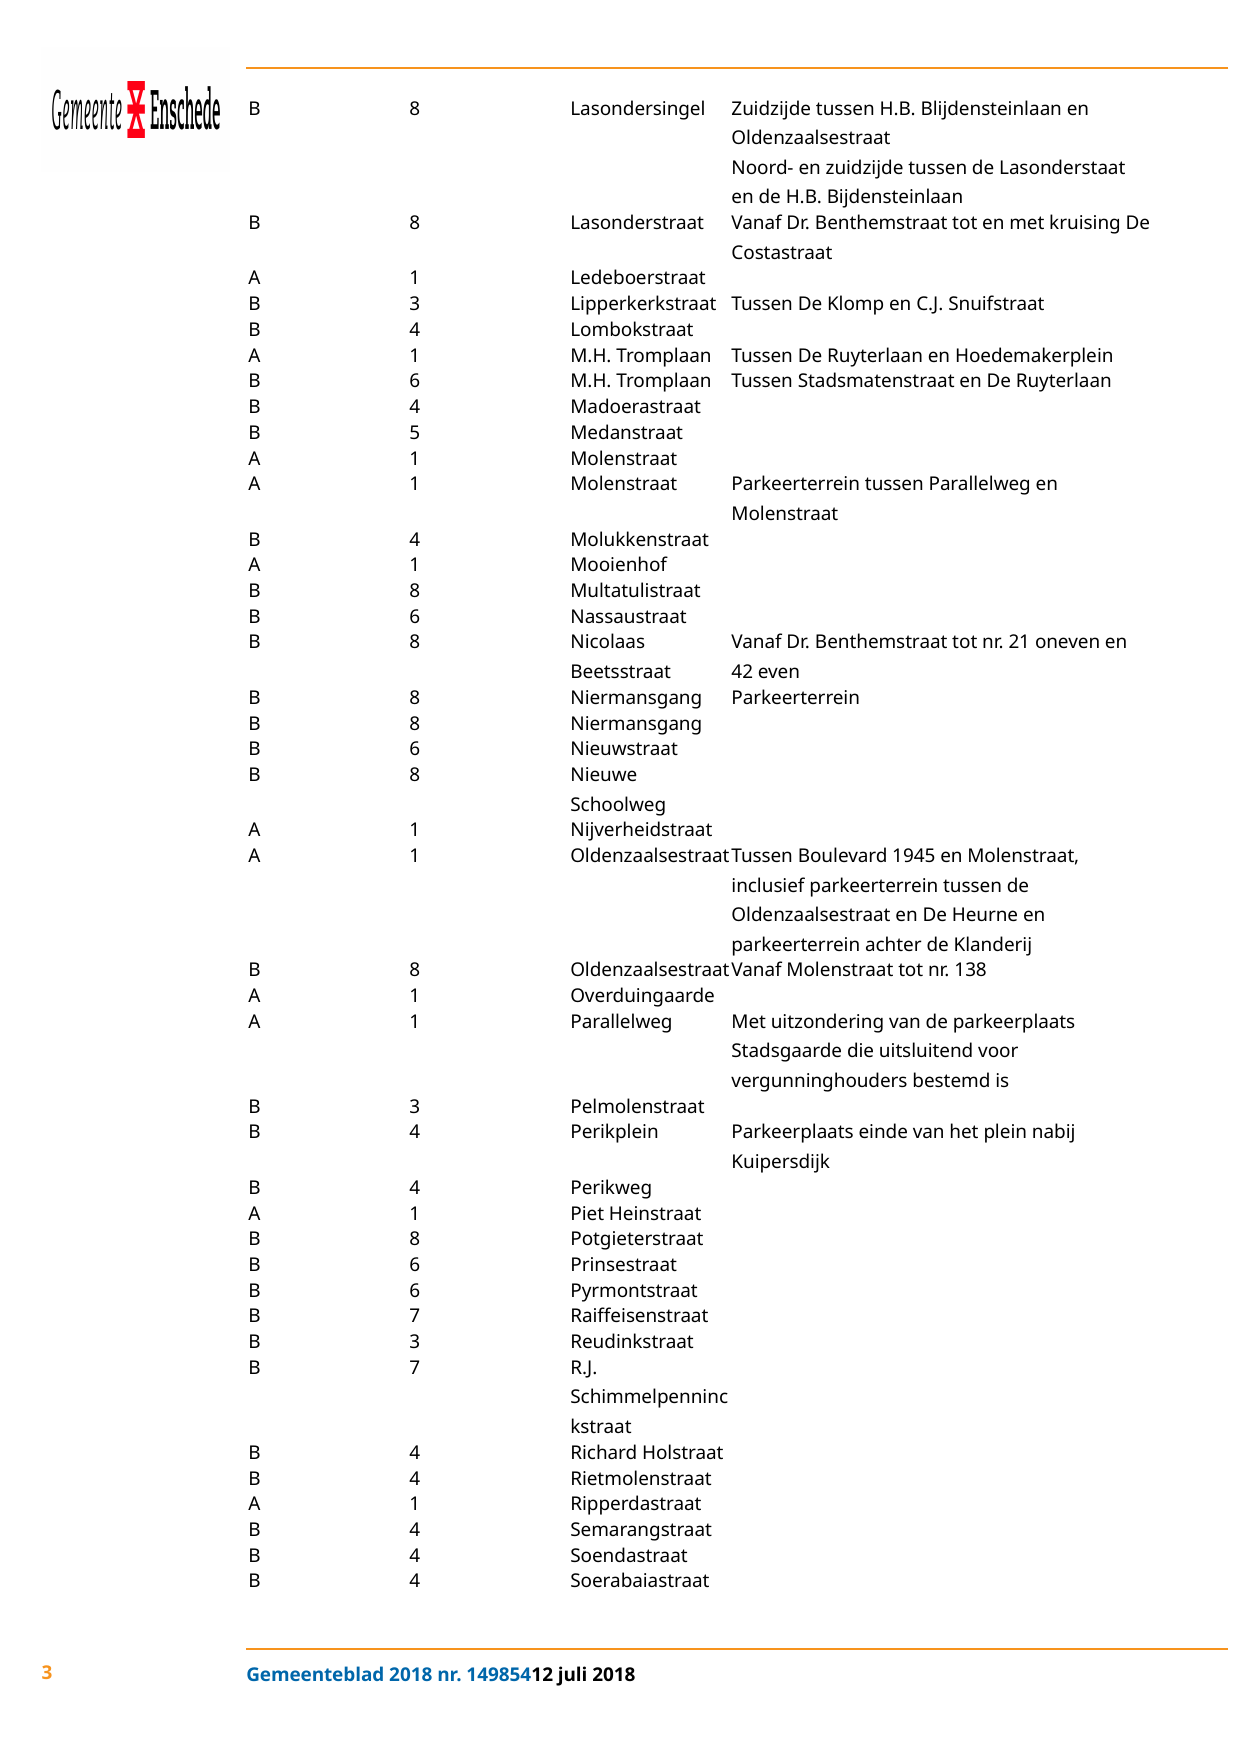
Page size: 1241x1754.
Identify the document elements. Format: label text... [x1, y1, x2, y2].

table_cell B [248, 95, 409, 209]
table_cell B [248, 629, 409, 684]
table_cell 6 [409, 1277, 570, 1303]
table_cell B [248, 710, 409, 735]
table_cell 8 [409, 684, 570, 710]
table_cell Rietmolenstraat [570, 1465, 731, 1491]
table_cell Lombokstraat [570, 316, 731, 342]
table_cell [731, 1093, 1152, 1119]
table_cell 1 [409, 983, 570, 1008]
table_cell [731, 1174, 1152, 1200]
table_cell B [248, 526, 409, 551]
table_cell R.J. Schimmelpenninckstraat [570, 1354, 731, 1439]
table_cell B [248, 209, 409, 264]
table_cell B [248, 1303, 409, 1328]
table_cell Soerabaiastraat [570, 1568, 731, 1593]
table_cell M.H. Tromplaan [570, 368, 731, 393]
table_cell B [248, 368, 409, 393]
table_cell Lasondersingel [570, 95, 731, 209]
table_cell Oldenzaalsestraat [570, 957, 731, 982]
table_cell A [248, 842, 409, 957]
table_cell 4 [409, 1542, 570, 1568]
table_cell 1 [409, 842, 570, 957]
table_cell 7 [409, 1303, 570, 1328]
table_cell [731, 710, 1152, 735]
table_cell 4 [409, 1174, 570, 1200]
table_cell Niermansgang [570, 710, 731, 735]
table_cell [731, 1277, 1152, 1303]
table_cell B [248, 1277, 409, 1303]
table_cell Ledeboerstraat [570, 265, 731, 290]
table_cell B [248, 684, 409, 710]
table_cell Molenstraat [570, 445, 731, 470]
table_cell [731, 1303, 1152, 1328]
table_cell Madoerastraat [570, 393, 731, 419]
table_cell B [248, 393, 409, 419]
table_cell B [248, 577, 409, 603]
table_cell 7 [409, 1354, 570, 1439]
table_cell [731, 445, 1152, 470]
table_cell B [248, 1093, 409, 1119]
table_cell Tussen De Klomp en C.J. Snuifstraat [731, 290, 1152, 316]
table_cell 8 [409, 761, 570, 816]
table_cell B [248, 1226, 409, 1251]
table_cell A [248, 342, 409, 367]
table_cell [731, 1251, 1152, 1277]
table_cell [731, 393, 1152, 419]
table_cell Met uitzondering van de parkeerplaats Stadsgaarde die uitsluitend voor vergunninghouders bestemd is [731, 1008, 1152, 1093]
table_cell Mooienhof [570, 551, 731, 577]
table_cell [731, 603, 1152, 629]
table_cell 3 [409, 290, 570, 316]
table_cell B [248, 419, 409, 445]
table_cell 1 [409, 1200, 570, 1226]
table_cell [731, 1516, 1152, 1542]
table_cell Parkeerterrein tussen Parallelweg en Molenstraat [731, 470, 1152, 526]
table_cell Raiffeisenstraat [570, 1303, 731, 1328]
table_cell 1 [409, 265, 570, 290]
table_cell [731, 1329, 1152, 1354]
table_cell [731, 1542, 1152, 1568]
table_cell B [248, 1516, 409, 1542]
table_cell 4 [409, 1516, 570, 1542]
table_cell [731, 551, 1152, 577]
table_cell A [248, 551, 409, 577]
picture [41, 47, 231, 172]
table_cell 6 [409, 368, 570, 393]
table_cell Ripperdastraat [570, 1491, 731, 1516]
table_cell Molukkenstraat [570, 526, 731, 551]
table_cell Molenstraat [570, 470, 731, 526]
table_cell [731, 761, 1152, 816]
table_cell B [248, 1542, 409, 1568]
table_cell 5 [409, 419, 570, 445]
table_cell Piet Heinstraat [570, 1200, 731, 1226]
table_cell 4 [409, 1439, 570, 1465]
table_cell 1 [409, 445, 570, 470]
table_cell Nijverheidstraat [570, 816, 731, 842]
table_cell [731, 1354, 1152, 1439]
table_cell [731, 316, 1152, 342]
table_cell Lasonderstraat [570, 209, 731, 264]
table_cell [731, 265, 1152, 290]
table_cell Medanstraat [570, 419, 731, 445]
table_cell [731, 983, 1152, 1008]
table_cell B [248, 1251, 409, 1277]
table_cell Parkeerterrein [731, 684, 1152, 710]
table_cell A [248, 265, 409, 290]
table_cell Nicolaas Beetsstraat [570, 629, 731, 684]
table_cell [731, 1226, 1152, 1251]
table_cell [731, 419, 1152, 445]
table_cell A [248, 983, 409, 1008]
table_cell [731, 1465, 1152, 1491]
table_cell 8 [409, 95, 570, 209]
table_cell [731, 1439, 1152, 1465]
table_cell Zuidzijde tussen H.B. Blijdensteinlaan en Oldenzaalsestraat Noord- en zuidzijde tussen de Lasonderstaat en de H.B. Bijdensteinlaan [731, 95, 1152, 209]
table_cell 3 [409, 1329, 570, 1354]
table_cell Vanaf Dr. Benthemstraat tot en met kruising De Costastraat [731, 209, 1152, 264]
table_cell 1 [409, 551, 570, 577]
table_cell 4 [409, 393, 570, 419]
table_cell Potgieterstraat [570, 1226, 731, 1251]
table_cell Lipperkerkstraat [570, 290, 731, 316]
table_cell M.H. Tromplaan [570, 342, 731, 367]
table_cell Semarangstraat [570, 1516, 731, 1542]
table_cell A [248, 816, 409, 842]
table_cell B [248, 735, 409, 761]
table_cell B [248, 1329, 409, 1354]
table_cell 4 [409, 1568, 570, 1593]
table_cell A [248, 1200, 409, 1226]
table_cell Tussen De Ruyterlaan en Hoedemakerplein [731, 342, 1152, 367]
table_cell B [248, 1354, 409, 1439]
table_cell 1 [409, 470, 570, 526]
table_cell Pelmolenstraat [570, 1093, 731, 1119]
table_cell 4 [409, 316, 570, 342]
table_cell 4 [409, 526, 570, 551]
table_cell [731, 1200, 1152, 1226]
table_cell Perikweg [570, 1174, 731, 1200]
table_cell B [248, 1568, 409, 1593]
table_cell [731, 1568, 1152, 1593]
table_cell 1 [409, 1008, 570, 1093]
table_cell Oldenzaalsestraat [570, 842, 731, 957]
table_cell [731, 816, 1152, 842]
table_cell Soendastraat [570, 1542, 731, 1568]
table_cell 8 [409, 710, 570, 735]
table_cell A [248, 1008, 409, 1093]
table_cell [731, 577, 1152, 603]
table_cell [731, 735, 1152, 761]
table_cell Perikplein [570, 1119, 731, 1174]
table_cell 1 [409, 816, 570, 842]
table_cell B [248, 957, 409, 982]
table_cell 1 [409, 1491, 570, 1516]
table_cell A [248, 470, 409, 526]
table_cell Parkeerplaats einde van het plein nabij Kuipersdijk [731, 1119, 1152, 1174]
table_cell 6 [409, 603, 570, 629]
table_cell B [248, 761, 409, 816]
table_cell Prinsestraat [570, 1251, 731, 1277]
table_cell Multatulistraat [570, 577, 731, 603]
table_cell 4 [409, 1119, 570, 1174]
table_cell Tussen Boulevard 1945 en Molenstraat, inclusief parkeerterrein tussen de Oldenzaalsestraat en De Heurne en parkeerterrein achter de Klanderij [731, 842, 1152, 957]
table_cell Richard Holstraat [570, 1439, 731, 1465]
table_cell Nassaustraat [570, 603, 731, 629]
table_cell B [248, 1439, 409, 1465]
table_cell 8 [409, 577, 570, 603]
table_cell B [248, 1119, 409, 1174]
table_cell Reudinkstraat [570, 1329, 731, 1354]
table_cell Overduingaarde [570, 983, 731, 1008]
table_cell 8 [409, 209, 570, 264]
table_cell A [248, 445, 409, 470]
table_cell Vanaf Dr. Benthemstraat tot nr. 21 oneven en 42 even [731, 629, 1152, 684]
table_cell B [248, 290, 409, 316]
table_cell 8 [409, 629, 570, 684]
table_cell Vanaf Molenstraat tot nr. 138 [731, 957, 1152, 982]
table_cell 6 [409, 735, 570, 761]
table_cell Tussen Stadsmatenstraat en De Ruyterlaan [731, 368, 1152, 393]
table_cell [731, 1491, 1152, 1516]
table_cell [731, 526, 1152, 551]
table_cell 3 [409, 1093, 570, 1119]
table_cell Niermansgang [570, 684, 731, 710]
table_cell Nieuwstraat [570, 735, 731, 761]
table_cell Nieuwe Schoolweg [570, 761, 731, 816]
table_cell B [248, 603, 409, 629]
table_cell 8 [409, 1226, 570, 1251]
table_cell A [248, 1491, 409, 1516]
table_cell B [248, 1465, 409, 1491]
table_cell 8 [409, 957, 570, 982]
table_cell Parallelweg [570, 1008, 731, 1093]
table_cell B [248, 1174, 409, 1200]
table_cell B [248, 316, 409, 342]
table_cell 6 [409, 1251, 570, 1277]
table_cell Pyrmontstraat [570, 1277, 731, 1303]
table_cell 1 [409, 342, 570, 367]
table_cell 4 [409, 1465, 570, 1491]
